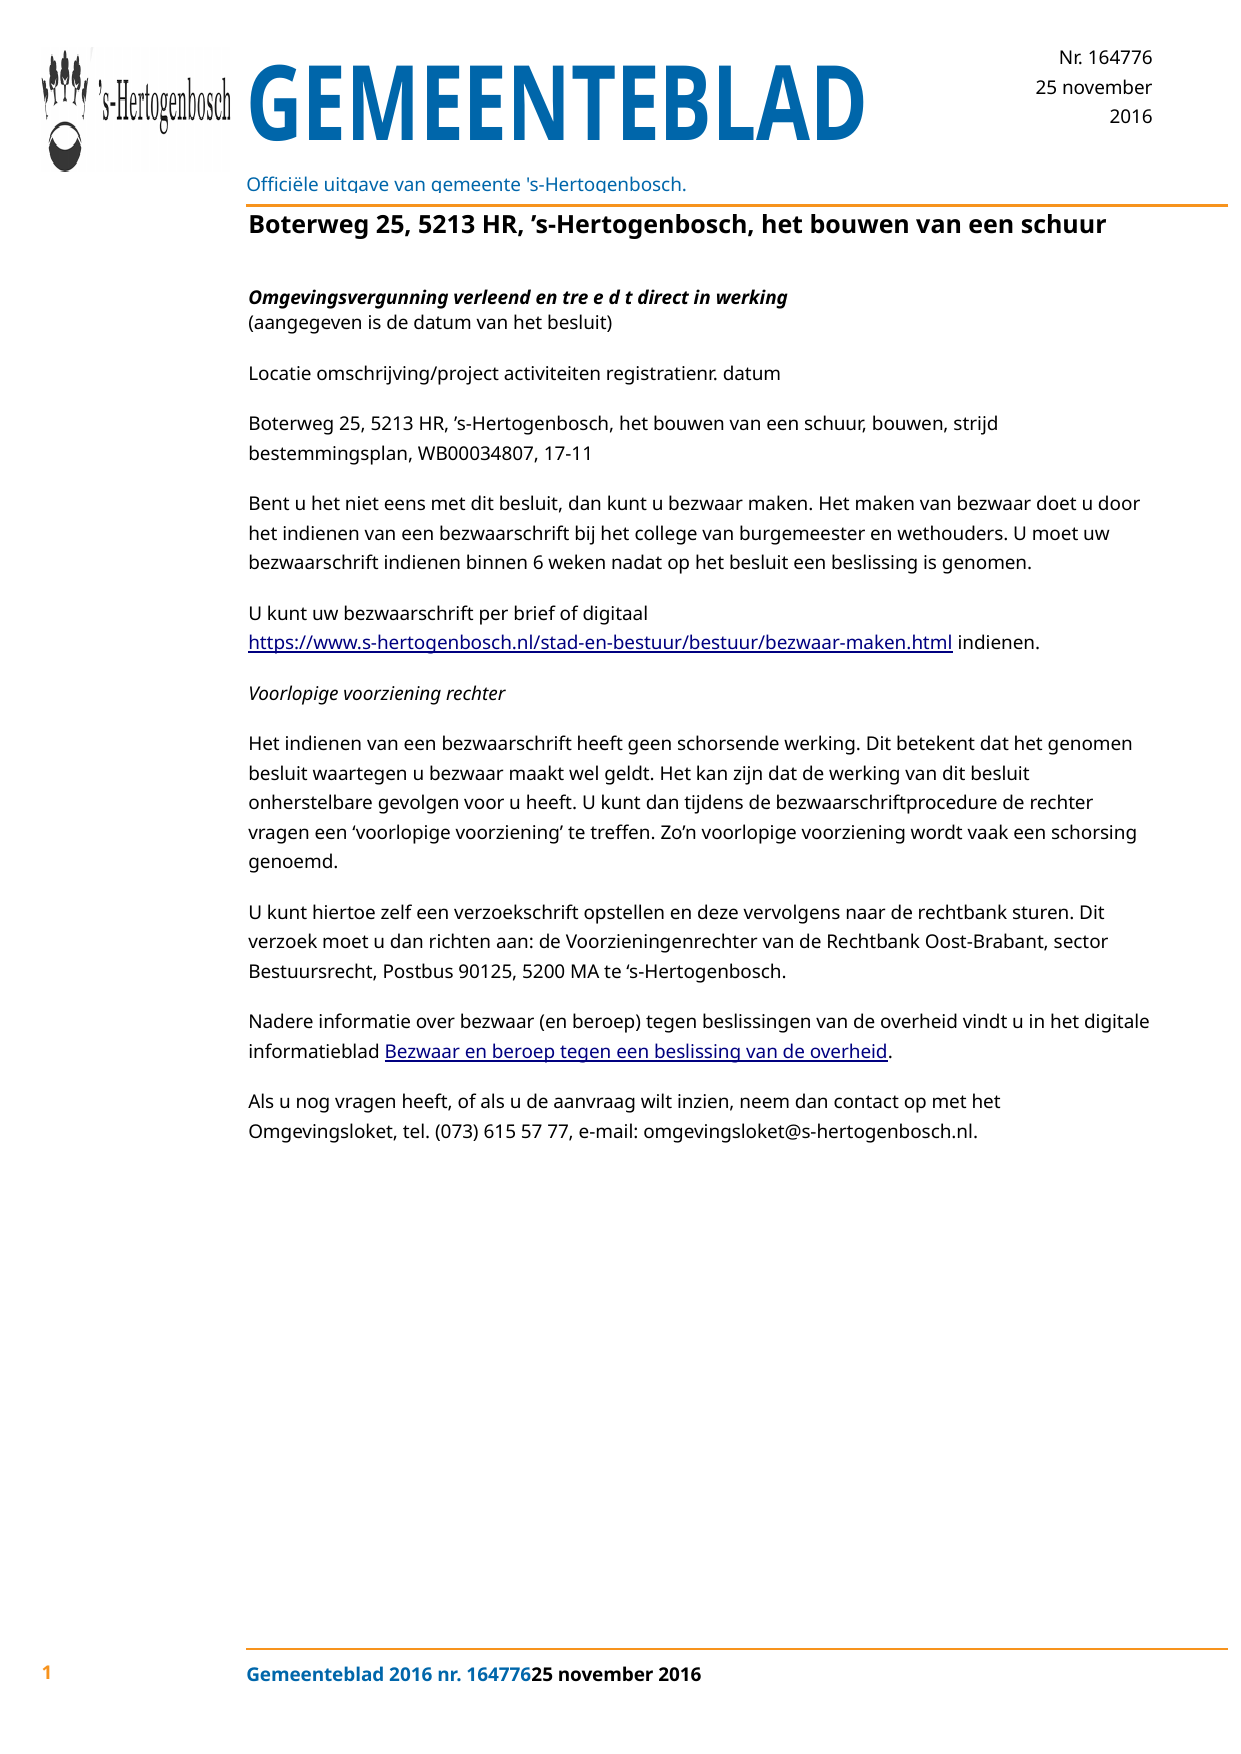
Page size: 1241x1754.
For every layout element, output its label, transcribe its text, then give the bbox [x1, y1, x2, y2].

text U kunt hiertoe zelf een verzoekschrift opstellen en deze vervolgens naar de rechtbank sturen. Dit verzoek moet u dan richten aan: de Voorzieningenrechter van de Rechtbank Oost-Brabant, sector Bestuursrecht, Postbus 90125, 5200 MA te ‘s-Hertogenbosch. [248, 899, 1152, 984]
text Omgevingsvergunning verleend en tre e d t direct in werking [248, 284, 1152, 309]
text Locatie omschrijving/project activiteiten registratienr. datum [248, 360, 1152, 386]
text Nadere informatie over bezwaar (en beroep) tegen beslissingen van de overheid vindt u in het digitale informatieblad Bezwaar en beroep tegen een beslissing van de overheid. [248, 1009, 1152, 1064]
text Voorlopige voorziening rechter [248, 680, 1152, 706]
text Boterweg 25, 5213 HR, ’s-Hertogenbosch, het bouwen van een schuur, bouwen, strijd bestemmingsplan, WB00034807, 17-11 [248, 410, 1152, 466]
text Boterweg 25, 5213 HR, ’s-Hertogenbosch, het bouwen van een schuur [248, 207, 1152, 241]
text Het indienen van een bezwaarschrift heeft geen schorsende werking. Dit betekent dat het genomen besluit waartegen u bezwaar maakt wel geldt. Het kan zijn dat de werking van dit besluit onherstelbare gevolgen voor u heeft. U kunt dan tijdens de bezwaarschriftprocedure de rechter vragen een ‘voorlopige voorziening’ te treffen. Zo’n voorlopige voorziening wordt vaak een schorsing genoemd. [248, 730, 1152, 874]
text Bent u het niet eens met dit besluit, dan kunt u bezwaar maken. Het maken van bezwaar doet u door het indienen van een bezwaarschrift bij het college van burgemeester en wethouders. U moet uw bezwaarschrift indienen binnen 6 weken nadat op het besluit een beslissing is genomen. [248, 490, 1152, 575]
text Als u nog vragen heeft, of als u de aanvraag wilt inzien, neem dan contact op met het Omgevingsloket, tel. (073) 615 57 77, e-mail: omgevingsloket@s-hertogenbosch.nl. [248, 1089, 1152, 1144]
text (aangegeven is de datum van het besluit) [248, 309, 1152, 335]
picture [41, 47, 231, 172]
text U kunt uw bezwaarschrift per brief of digitaal https://www.s-hertogenbosch.nl/stad-en-bestuur/bestuur/bezwaar-maken.html indienen. [248, 600, 1152, 655]
